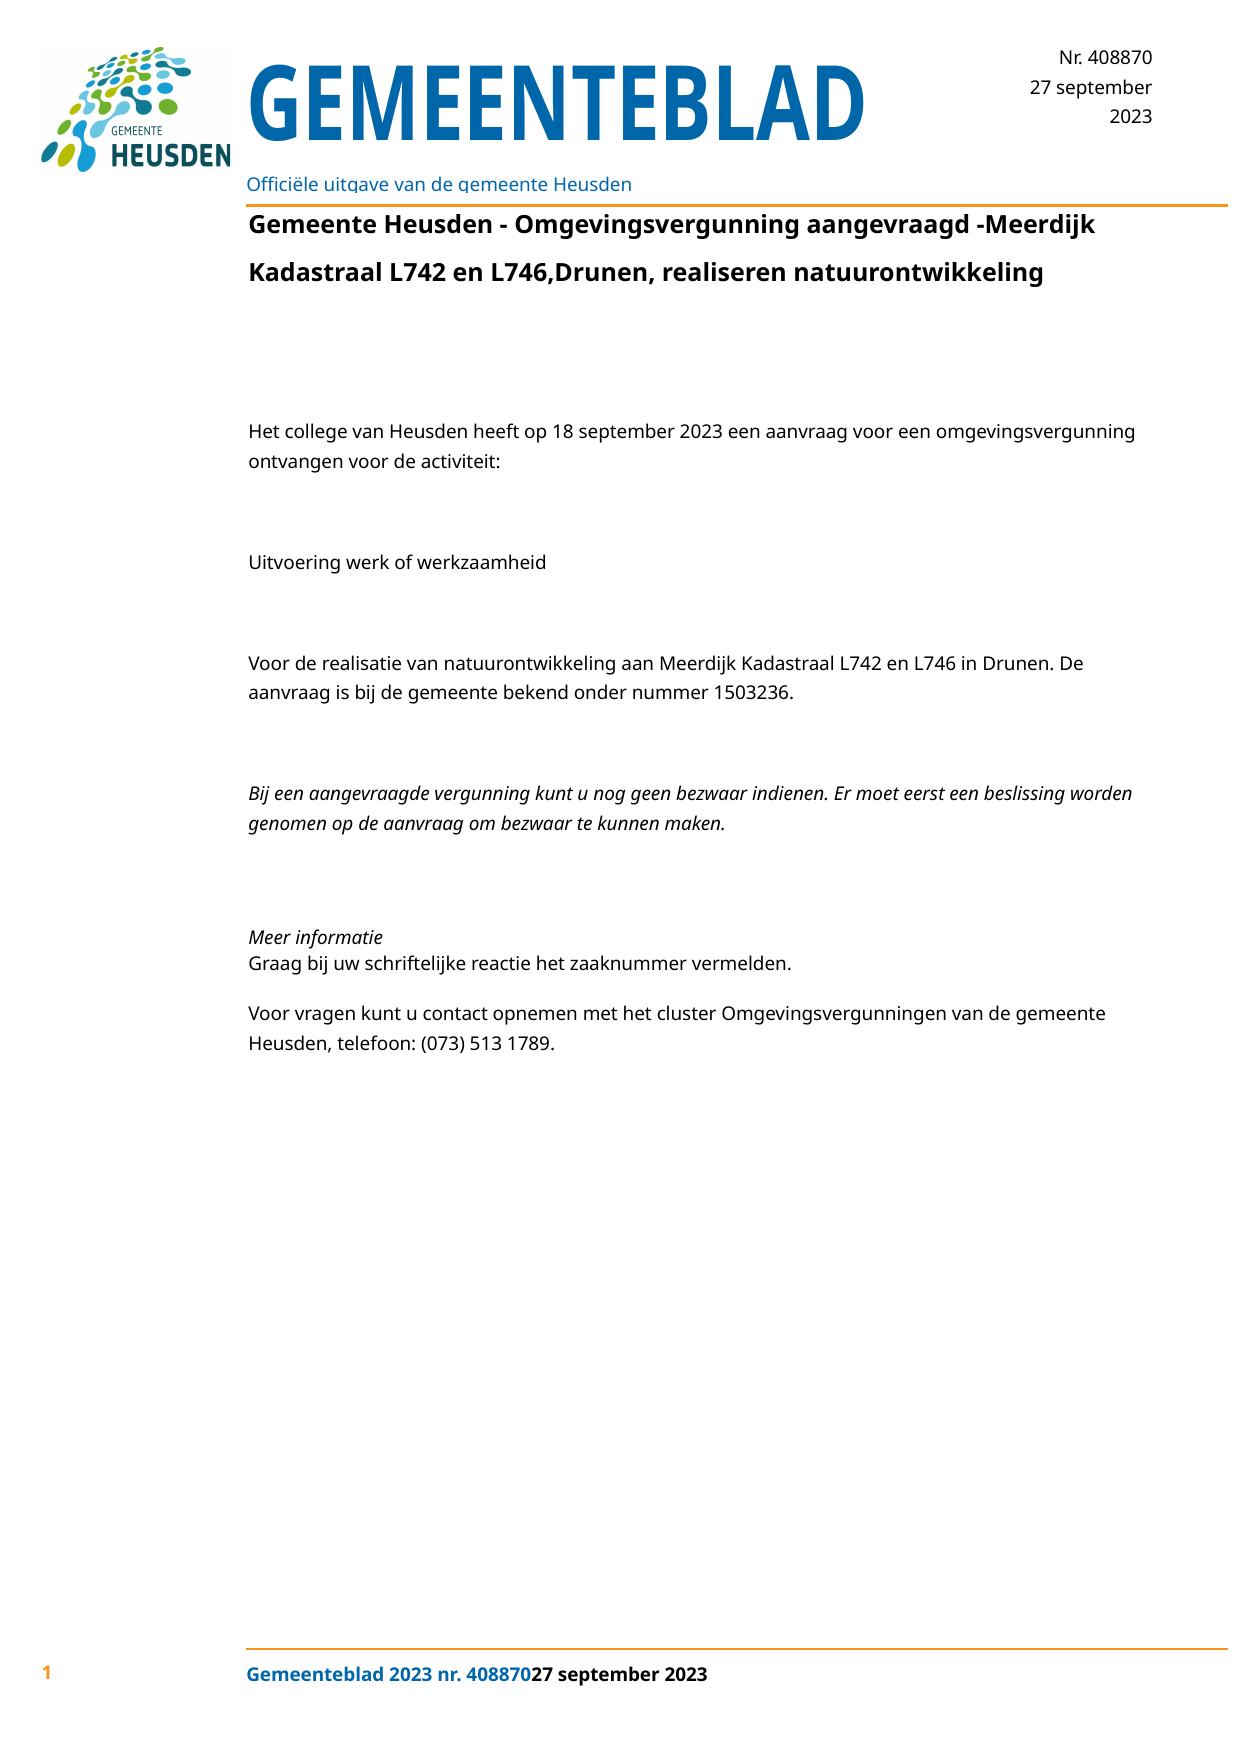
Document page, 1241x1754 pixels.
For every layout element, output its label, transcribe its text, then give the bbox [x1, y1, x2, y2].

text Meer informatie [248, 924, 1152, 950]
text Bij een aangevraagde vergunning kunt u nog geen bezwaar indienen. Er moet eerst een beslissing worden genomen op de aanvraag om bezwaar te kunnen maken. [248, 780, 1152, 836]
text Voor de realisatie van natuurontwikkeling aan Meerdijk Kadastraal L742 en L746 in Drunen. De aanvraag is bij de gemeente bekend onder nummer 1503236. [248, 650, 1152, 705]
text Gemeente Heusden - Omgevingsvergunning aangevraagd -Meerdijk Kadastraal L742 en L746,Drunen, realiseren natuurontwikkeling [248, 207, 1152, 288]
text Uitvoering werk of werkzaamheid [248, 549, 1152, 575]
text Voor vragen kunt u contact opnemen met het cluster Omgevingsvergunningen van de gemeente Heusden, telefoon: (073) 513 1789. [248, 1001, 1152, 1056]
text Graag bij uw schriftelijke reactie het zaaknummer vermelden. [248, 950, 1152, 976]
picture [41, 47, 231, 172]
text Het college van Heusden heeft op 18 september 2023 een aanvraag voor een omgevingsvergunning ontvangen voor de activiteit: [248, 419, 1152, 474]
